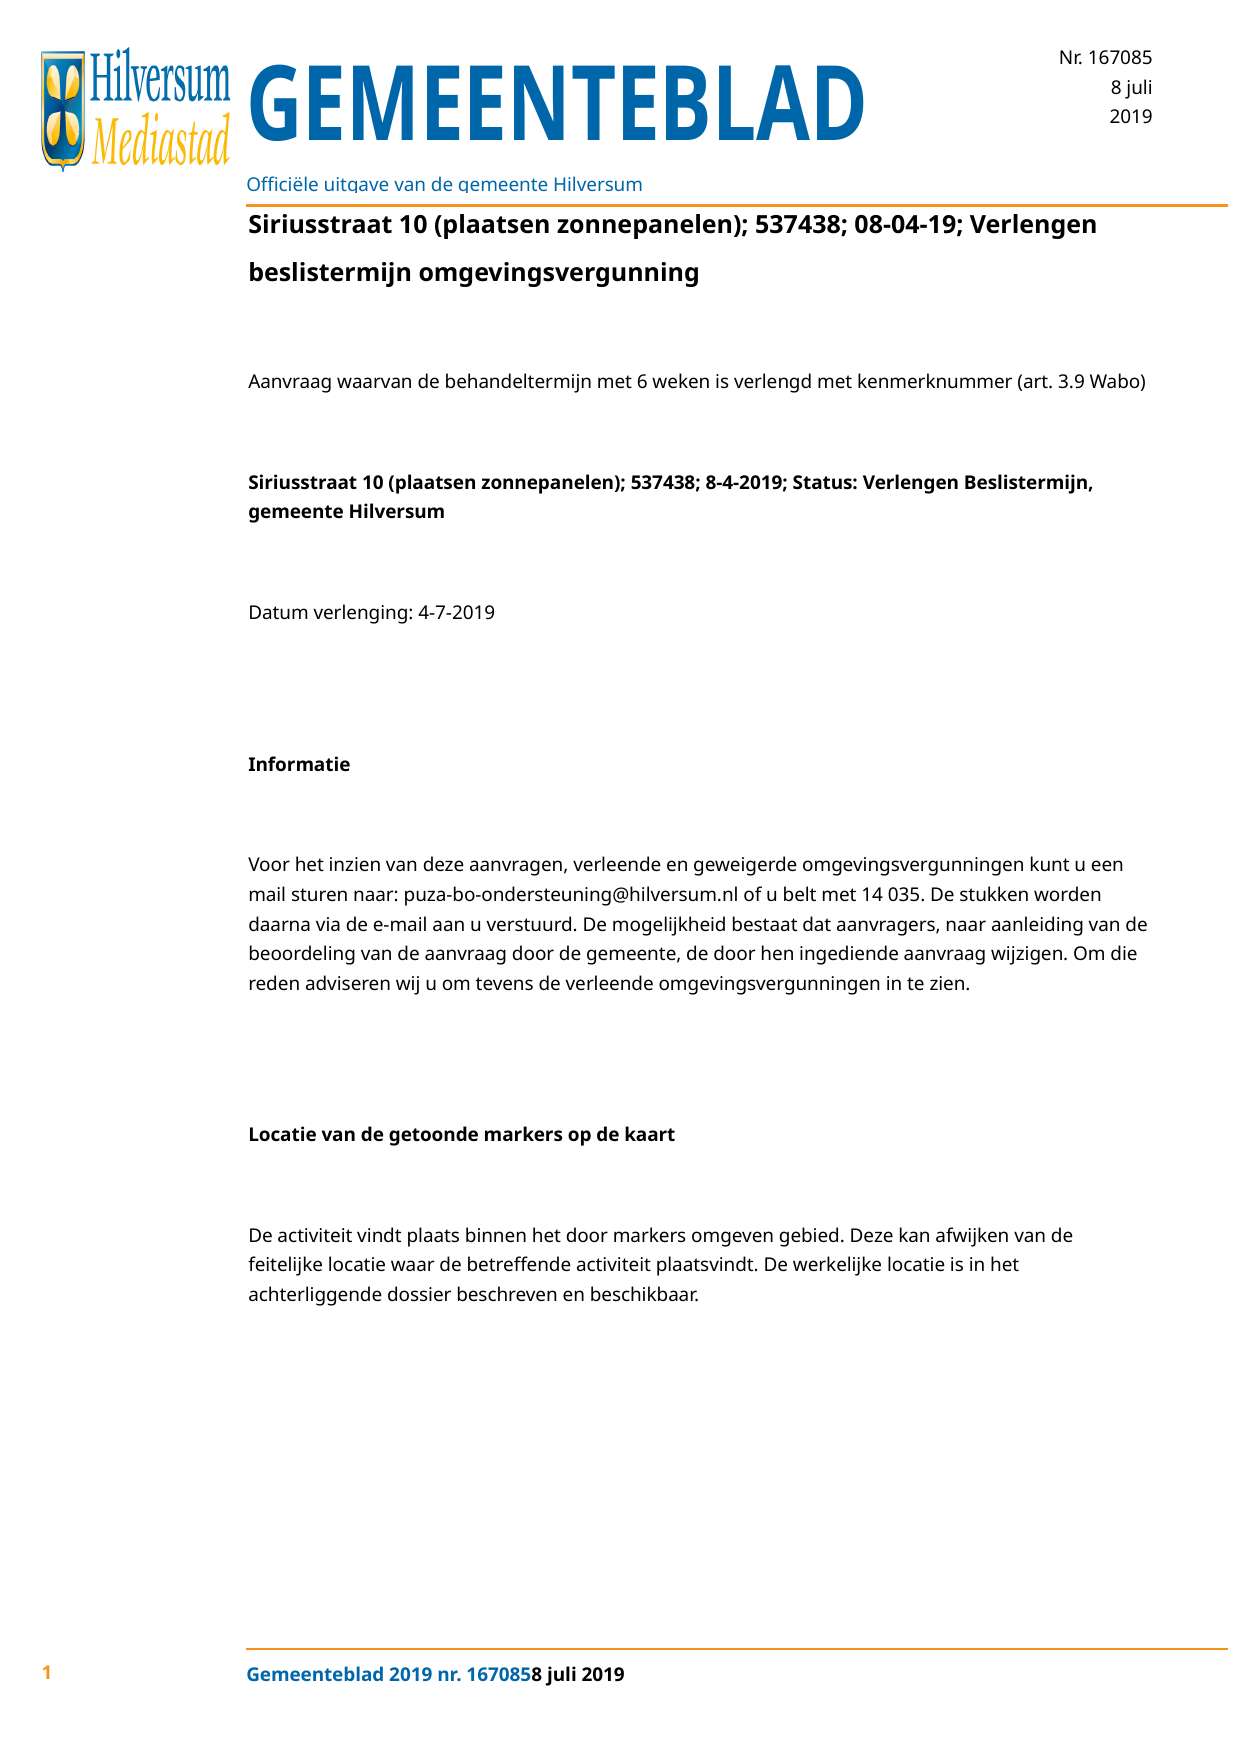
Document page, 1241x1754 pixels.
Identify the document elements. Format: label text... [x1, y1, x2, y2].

text Aanvraag waarvan de behandeltermijn met 6 weken is verlengd met kenmerknummer (art. 3.9 Wabo) [248, 368, 1152, 394]
text Informatie [248, 751, 1152, 777]
text Locatie van de getoonde markers op de kaart [248, 1121, 1152, 1147]
picture [41, 47, 231, 172]
text Siriusstraat 10 (plaatsen zonnepanelen); 537438; 8-4-2019; Status: Verlengen Beslistermijn, gemeente Hilversum [248, 469, 1152, 524]
text Siriusstraat 10 (plaatsen zonnepanelen); 537438; 08-04-19; Verlengen beslistermijn omgevingsvergunning [248, 207, 1152, 288]
text De activiteit vindt plaats binnen het door markers omgeven gebied. Deze kan afwijken van de feitelijke locatie waar de betreffende activiteit plaatsvindt. De werkelijke locatie is in het achterliggende dossier beschreven en beschikbaar. [248, 1222, 1152, 1307]
text Datum verlenging: 4-7-2019 [248, 599, 1152, 625]
text Voor het inzien van deze aanvragen, verleende en geweigerde omgevingsvergunningen kunt u een mail sturen naar: puza-bo-ondersteuning@hilversum.nl of u belt met 14 035. De stukken worden daarna via de e-mail aan u verstuurd. De mogelijkheid bestaat dat aanvragers, naar aanleiding van de beoordeling van de aanvraag door de gemeente, de door hen ingediende aanvraag wijzigen. Om die reden adviseren wij u om tevens de verleende omgevingsvergunningen in te zien. [248, 852, 1152, 996]
